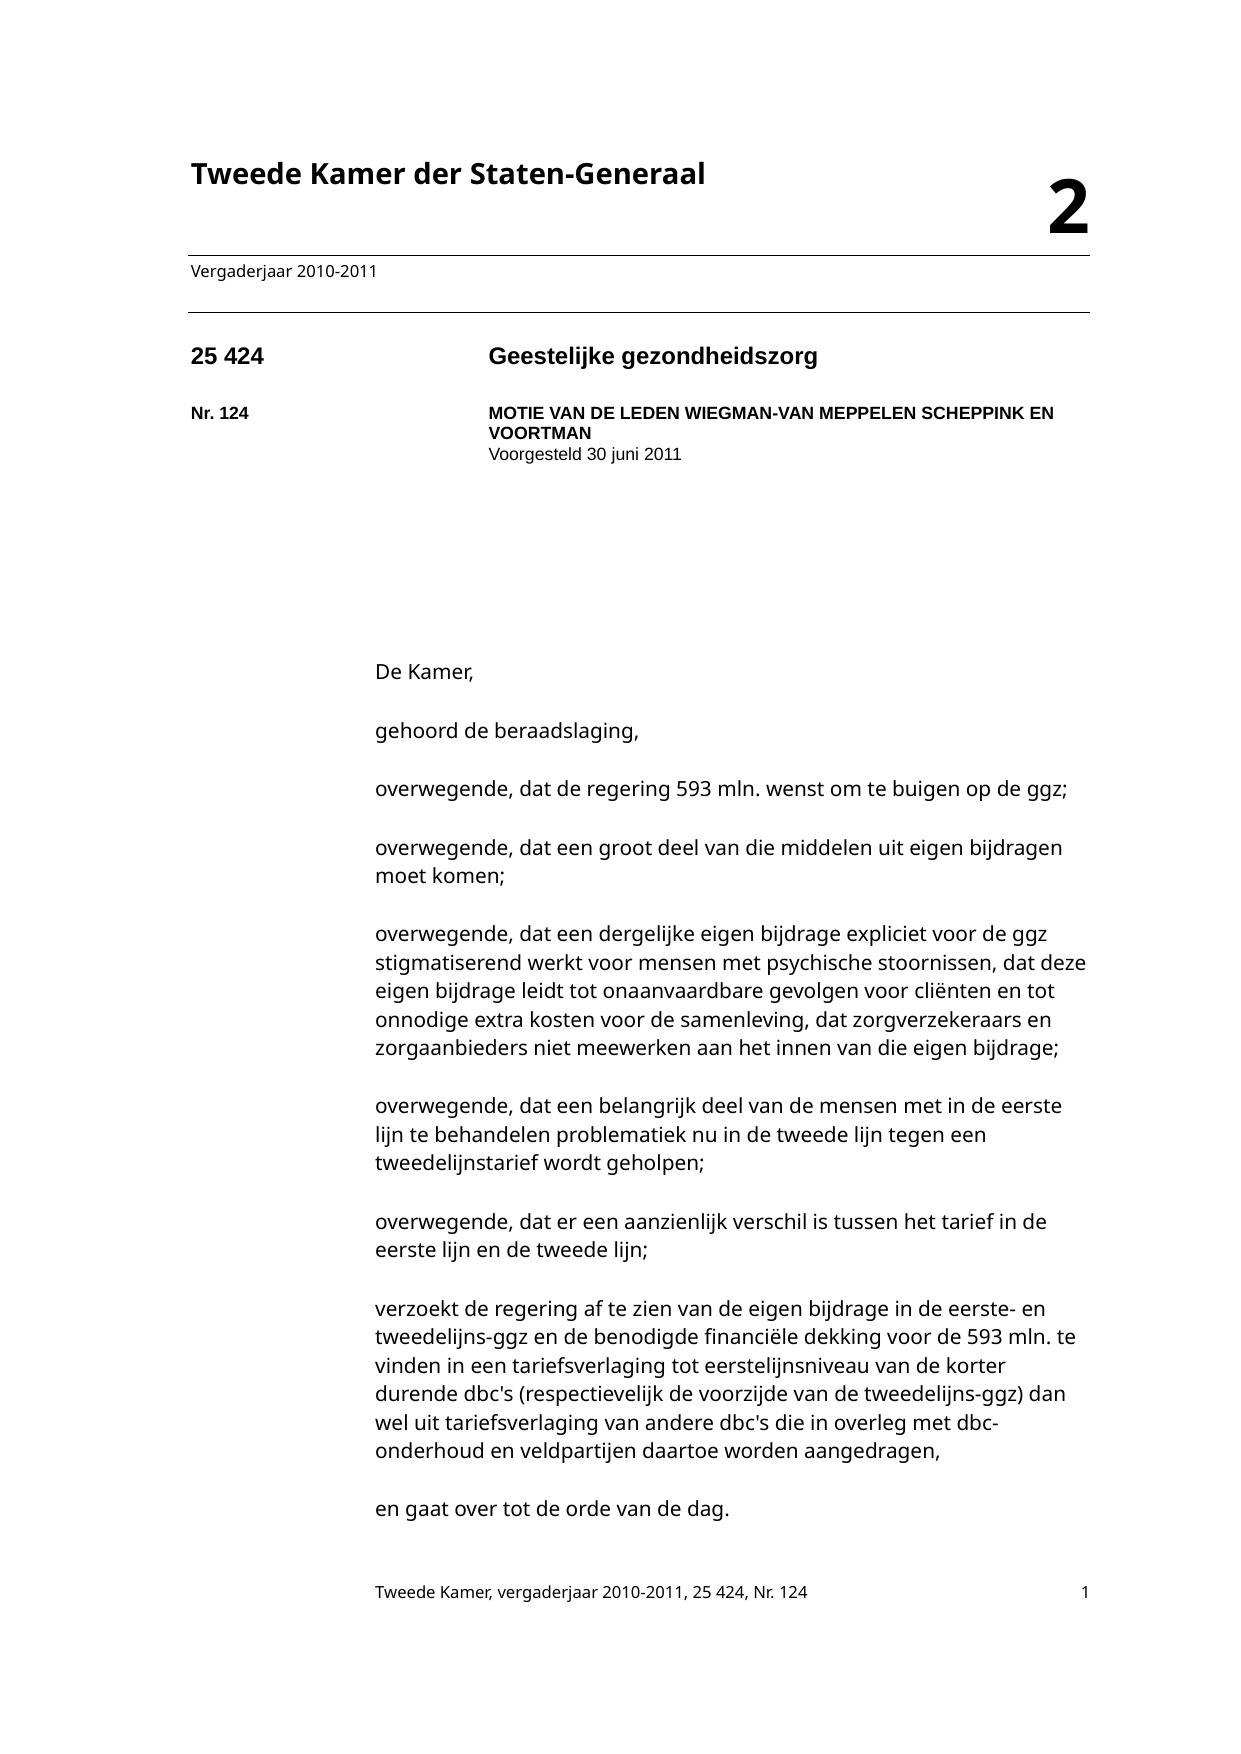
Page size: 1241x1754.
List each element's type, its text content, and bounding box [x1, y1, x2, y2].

text overwegende, dat een groot deel van die middelen uit eigen bijdragen moet komen; [375, 833, 1090, 889]
text overwegende, dat de regering 593 mln. wenst om te buigen op de ggz; [375, 774, 1090, 803]
table_cell [188, 313, 485, 339]
table_cell Nr. 124 [188, 399, 485, 539]
table_cell 25 424 [188, 339, 485, 399]
table_cell MOTIE VAN DE LEDEN WIEGMAN-VAN MEPPELEN SCHEPPINK EN VOORTMAN Voorgesteld 30 juni 2011 [485, 399, 1090, 539]
text gehoord de beraadslaging, [375, 716, 1090, 744]
text en gaat over tot de orde van de dag. [375, 1494, 1090, 1523]
table_cell [485, 313, 1090, 339]
text verzoekt de regering af te zien van de eigen bijdrage in de eerste- en tweedelijns-ggz en de benodigde financiële dekking voor de 593 mln. te vinden in een tariefsverlaging tot eerstelijnsniveau van de korter durende dbc's (respectievelijk de voorzijde van de tweedelijns-ggz) dan wel uit tariefsverlaging van andere dbc's die in overleg met dbc-onderhoud en veldpartijen daartoe worden aangedragen, [375, 1294, 1090, 1464]
table_header Tweede Kamer der Staten-Generaal [188, 150, 909, 255]
text De Kamer, [375, 657, 1090, 686]
table_cell Vergaderjaar 2010-2011 [188, 256, 485, 312]
text overwegende, dat een belangrijk deel van de mensen met in de eerste lijn te behandelen problematiek nu in de tweede lijn tegen een tweedelijnstarief wordt geholpen; [375, 1092, 1090, 1177]
text overwegende, dat er een aanzienlijk verschil is tussen het tarief in de eerste lijn en de tweede lijn; [375, 1207, 1090, 1264]
table_cell [485, 256, 1090, 312]
text overwegende, dat een dergelijke eigen bijdrage expliciet voor de ggz stigmatiserend werkt voor mensen met psychische stoornissen, dat deze eigen bijdrage leidt tot onaanvaardbare gevolgen voor cliënten en tot onnodige extra kosten voor de samenleving, dat zorgverzekeraars en zorgaanbieders niet meewerken aan het innen van die eigen bijdrage; [375, 919, 1090, 1062]
table_cell Geestelijke gezondheidszorg [485, 339, 1090, 399]
table_header 2 [910, 150, 1090, 255]
